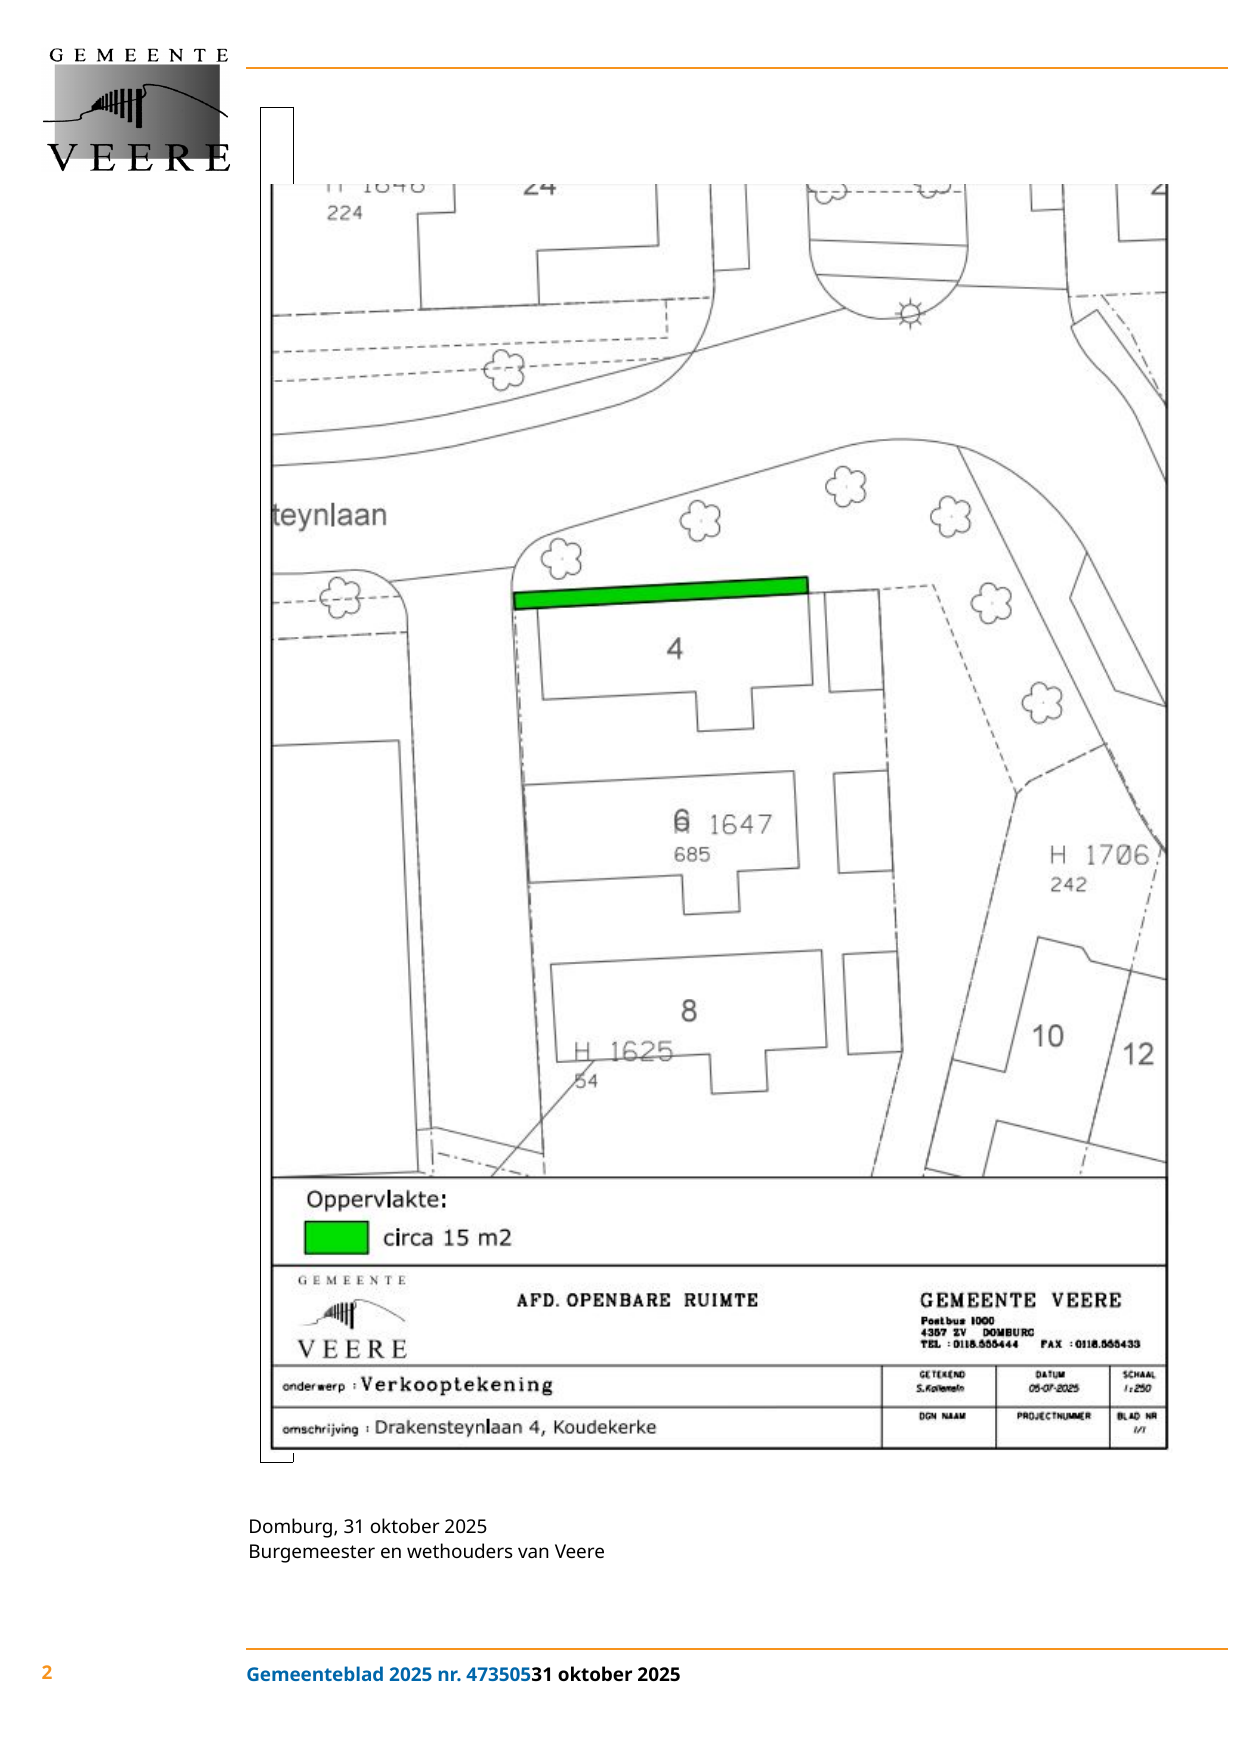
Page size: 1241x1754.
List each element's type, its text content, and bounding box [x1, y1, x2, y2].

text Domburg, 31 oktober 2025 [248, 1513, 1152, 1538]
text Burgemeester en wethouders van Veere [248, 1538, 1152, 1564]
picture [268, 184, 1173, 1453]
picture [41, 47, 231, 172]
